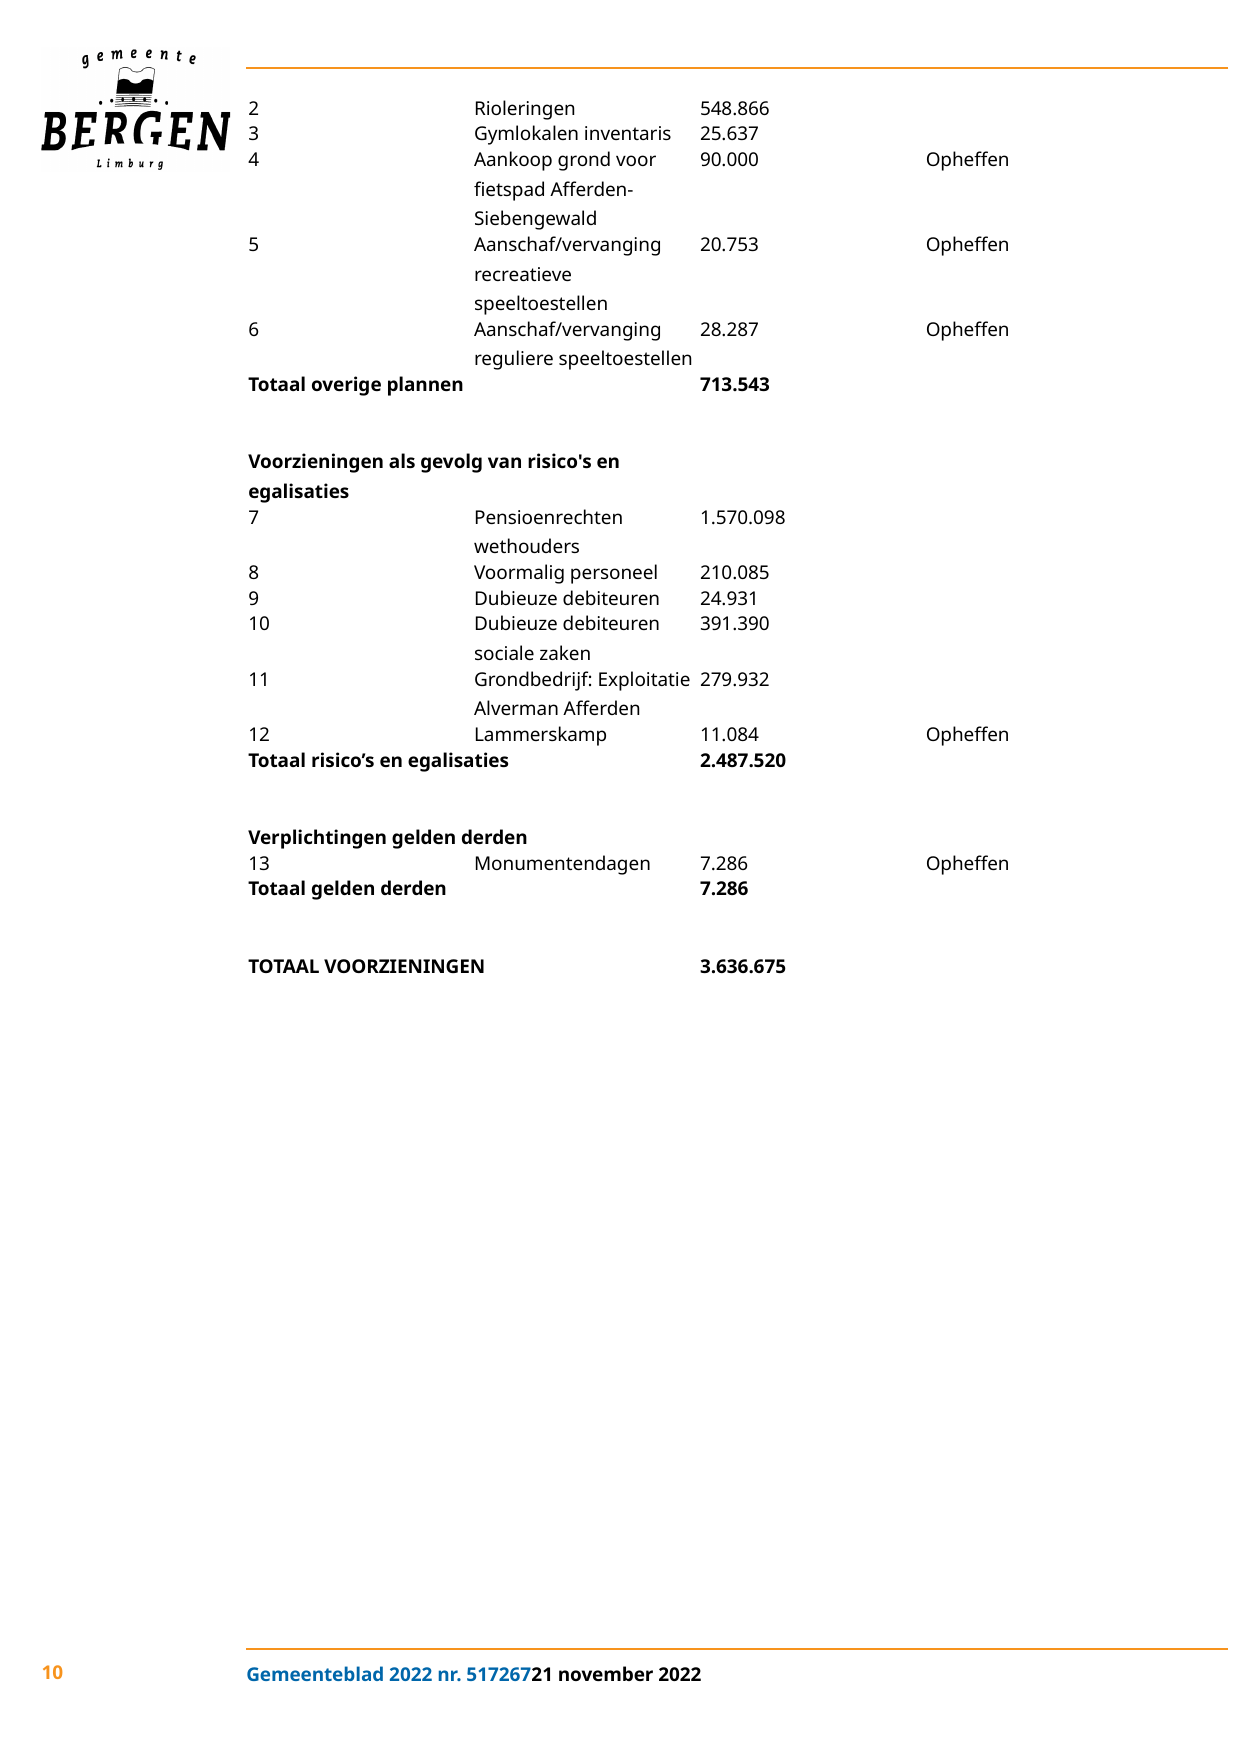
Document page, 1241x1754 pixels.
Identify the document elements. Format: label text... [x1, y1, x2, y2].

table_cell Lammerskamp [474, 721, 700, 747]
table_cell 3 [248, 121, 474, 146]
table_cell Opheffen [926, 316, 1152, 371]
table_cell Voormalig personeel [474, 559, 700, 585]
table_cell [700, 824, 1152, 850]
table_cell 7.286 [700, 850, 926, 876]
table_cell [248, 397, 1152, 423]
table_cell [926, 611, 1152, 666]
table_cell 10 [248, 611, 474, 666]
table_cell 7 [248, 504, 474, 559]
table_cell 210.085 [700, 559, 926, 585]
table_cell TOTAAL VOORZIENINGEN [248, 953, 700, 978]
table_cell [248, 423, 1152, 448]
table_cell Dubieuze debiteuren [474, 585, 700, 611]
table_cell [700, 449, 1152, 504]
table_cell [926, 95, 1152, 121]
picture [41, 47, 231, 172]
table_cell [926, 666, 1152, 721]
table_cell 4 [248, 146, 474, 231]
table_cell 8 [248, 559, 474, 585]
table_cell Monumentendagen [474, 850, 700, 876]
table_cell 1.570.098 [700, 504, 926, 559]
table_cell [926, 876, 1152, 901]
table_cell 90.000 [700, 146, 926, 231]
table_cell 24.931 [700, 585, 926, 611]
table_cell Opheffen [926, 146, 1152, 231]
table_cell Grondbedrijf: Exploitatie Alverman Afferden [474, 666, 700, 721]
table_cell Aankoop grond voor fietspad Afferden-Siebengewald [474, 146, 700, 231]
table_cell 28.287 [700, 316, 926, 371]
table_cell 7.286 [700, 876, 926, 901]
table_cell Voorzieningen als gevolg van risico's en egalisaties [248, 449, 700, 504]
table_cell 279.932 [700, 666, 926, 721]
table_cell 391.390 [700, 611, 926, 666]
table_cell Verplichtingen gelden derden [248, 824, 700, 850]
table_cell Dubieuze debiteuren sociale zaken [474, 611, 700, 666]
table_cell 20.753 [700, 231, 926, 316]
table_cell 2.487.520 [700, 747, 926, 773]
table_cell 2 [248, 95, 474, 121]
table_cell Opheffen [926, 721, 1152, 747]
table_cell [926, 504, 1152, 559]
table_cell 5 [248, 231, 474, 316]
table_cell Opheffen [926, 231, 1152, 316]
table_cell Totaal gelden derden [248, 876, 700, 901]
table_cell Aanschaf/vervanging reguliere speeltoestellen [474, 316, 700, 371]
table_cell [248, 773, 1152, 798]
table_cell Gymlokalen inventaris [474, 121, 700, 146]
table_cell Totaal overige plannen [248, 371, 700, 397]
table_cell 9 [248, 585, 474, 611]
table_cell 11.084 [700, 721, 926, 747]
table_cell 713.543 [700, 371, 926, 397]
table_cell Totaal risico’s en egalisaties [248, 747, 700, 773]
table_cell 6 [248, 316, 474, 371]
table_cell Aanschaf/vervanging recreatieve speeltoestellen [474, 231, 700, 316]
table_cell [926, 559, 1152, 585]
table_cell [926, 121, 1152, 146]
table_cell [926, 747, 1152, 773]
table_cell 548.866 [700, 95, 926, 121]
table_cell 25.637 [700, 121, 926, 146]
table_cell 13 [248, 850, 474, 876]
table_cell [926, 371, 1152, 397]
table_cell [248, 901, 1152, 927]
table_cell 3.636.675 [700, 953, 926, 978]
table_cell Pensioenrechten wethouders [474, 504, 700, 559]
table_cell [248, 927, 1152, 953]
table_cell 12 [248, 721, 474, 747]
table_cell [248, 799, 1152, 824]
table_cell 11 [248, 666, 474, 721]
table_cell [926, 953, 1152, 978]
table_cell Opheffen [926, 850, 1152, 876]
table_cell Rioleringen [474, 95, 700, 121]
table_cell [926, 585, 1152, 611]
